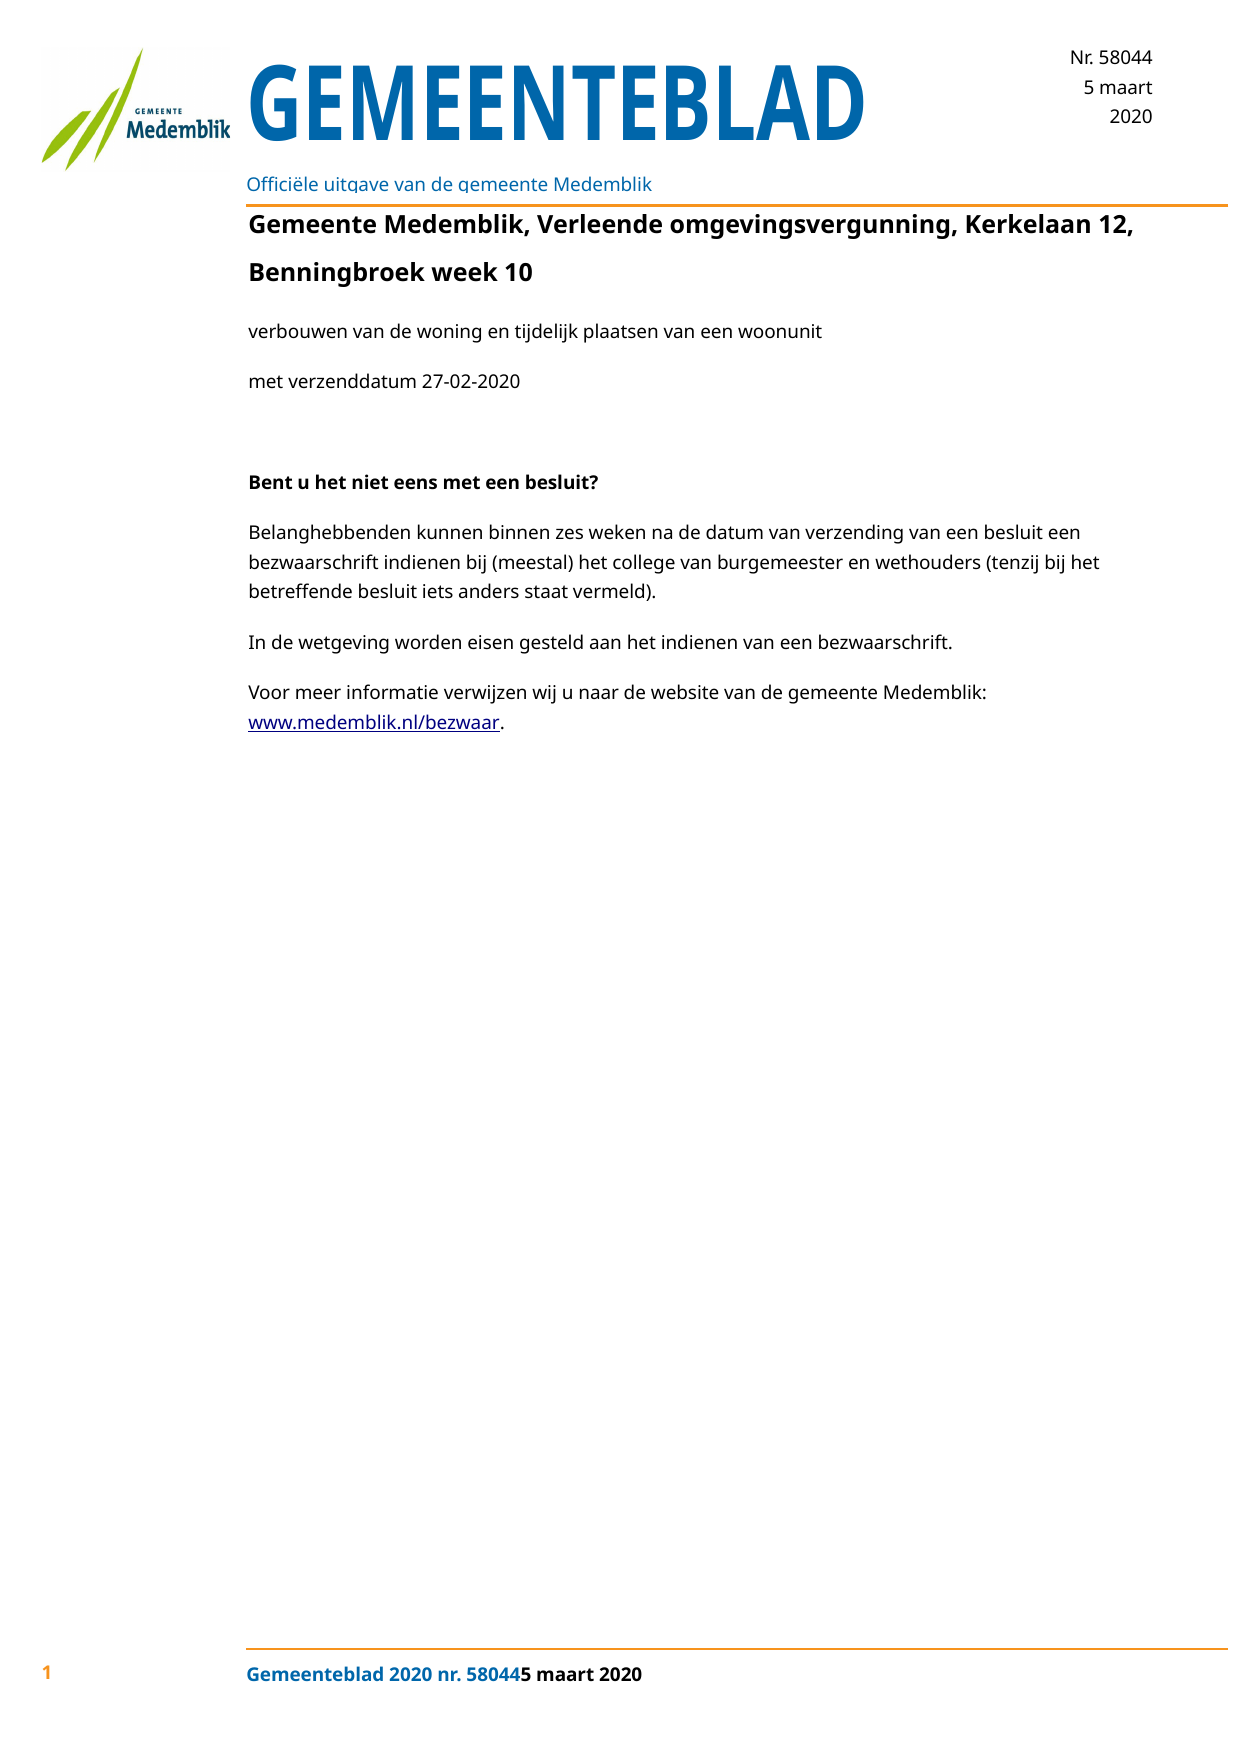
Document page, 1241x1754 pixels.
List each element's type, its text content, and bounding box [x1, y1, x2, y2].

text Voor meer informatie verwijzen wij u naar de website van de gemeente Medemblik: www.medemblik.nl/bezwaar. [248, 679, 1152, 735]
text verbouwen van de woning en tijdelijk plaatsen van een woonunit [248, 318, 1152, 344]
text met verzenddatum 27-02-2020 [248, 368, 1152, 394]
text Gemeente Medemblik, Verleende omgevingsvergunning, Kerkelaan 12, Benningbroek week 10 [248, 207, 1152, 288]
text In de wetgeving worden eisen gesteld aan het indienen van een bezwaarschrift. [248, 629, 1152, 655]
picture [41, 47, 231, 172]
text Belanghebbenden kunnen binnen zes weken na de datum van verzending van een besluit een bezwaarschrift indienen bij (meestal) het college van burgemeester en wethouders (tenzij bij het betreffende besluit iets anders staat vermeld). [248, 519, 1152, 604]
text Bent u het niet eens met een besluit? [248, 469, 1152, 495]
